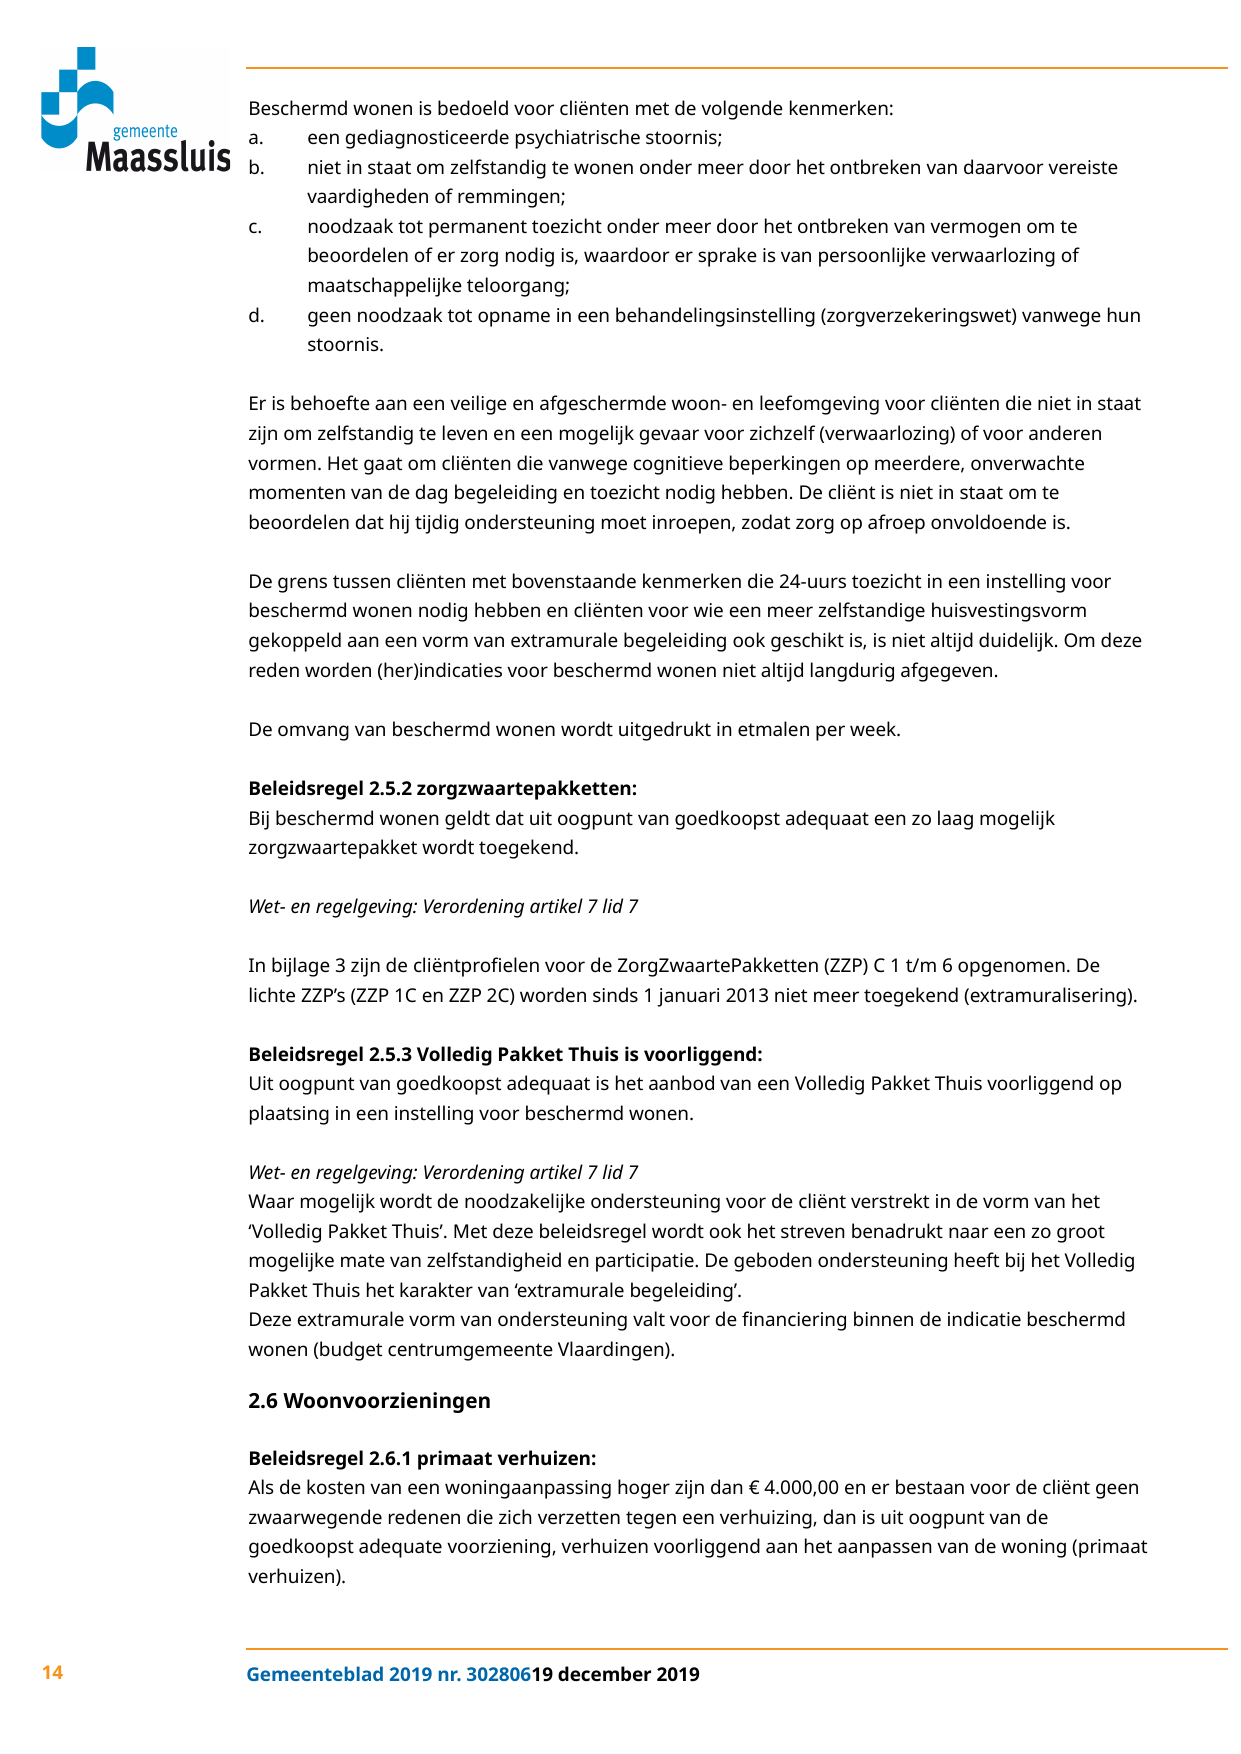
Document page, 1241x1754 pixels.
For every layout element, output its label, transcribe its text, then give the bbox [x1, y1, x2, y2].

text Waar mogelijk wordt de noodzakelijke ondersteuning voor de cliënt verstrekt in de vorm van het ‘Volledig Pakket Thuis’. Met deze beleidsregel wordt ook het streven benadrukt naar een zo groot mogelijke mate van zelfstandigheid en participatie. De geboden ondersteuning heeft bij het Volledig Pakket Thuis het karakter van ‘extramurale begeleiding’. [248, 1188, 1152, 1303]
text De grens tussen cliënten met bovenstaande kenmerken die 24-uurs toezicht in een instelling voor beschermd wonen nodig hebben en cliënten voor wie een meer zelfstandige huisvestingsvorm gekoppeld aan een vorm van extramurale begeleiding ook geschikt is, is niet altijd duidelijk. Om deze reden worden (her)indicaties voor beschermd wonen niet altijd langdurig afgegeven. [248, 568, 1152, 683]
list noodzaak tot permanent toezicht onder meer door het ontbreken van vermogen om te beoordelen of er zorg nodig is, waardoor er sprake is van persoonlijke verwaarlozing of maatschappelijke teloorgang; [248, 213, 1152, 298]
table_header Beleidsregel 2.6.1 primaat verhuizen: Als de kosten van een woningaanpassing hoger zijn dan € 4.000,00 en er bestaan voor de cliënt geen zwaarwegende redenen die zich verzetten tegen een verhuizing, dan is uit oogpunt van de goedkoopst adequate voorziening, verhuizen voorliggend aan het aanpassen van de woning (primaat verhuizen). [248, 1445, 1152, 1589]
text 2.6 Woonvoorzieningen [248, 1387, 1152, 1415]
picture [41, 47, 77, 92]
list een gediagnosticeerde psychiatrische stoornis; [248, 124, 1152, 150]
text Beschermd wonen is bedoeld voor cliënten met de volgende kenmerken: [248, 95, 1152, 121]
picture [41, 47, 231, 172]
list geen noodzaak tot opname in een behandelingsinstelling (zorgverzekeringswet) vanwege hun stoornis. [248, 302, 1152, 357]
table_header Beleidsregel 2.5.3 Volledig Pakket Thuis is voorliggend: Uit oogpunt van goedkoopst adequaat is het aanbod van een Volledig Pakket Thuis voorliggend op plaatsing in een instelling voor beschermd wonen. Wet- en regelgeving: Verordening artikel 7 lid 7 [248, 1041, 1152, 1185]
list niet in staat om zelfstandig te wonen onder meer door het ontbreken van daarvoor vereiste vaardigheden of remmingen; [248, 154, 1152, 209]
text In bijlage 3 zijn de cliëntprofielen voor de ZorgZwaartePakketten (ZZP) C 1 t/m 6 opgenomen. De lichte ZZP’s (ZZP 1C en ZZP 2C) worden sinds 1 januari 2013 niet meer toegekend (extramuralisering). [248, 952, 1152, 1007]
table_header Beleidsregel 2.5.2 zorgzwaartepakketten: Bij beschermd wonen geldt dat uit oogpunt van goedkoopst adequaat een zo laag mogelijk zorgzwaartepakket wordt toegekend. Wet- en regelgeving: Verordening artikel 7 lid 7 [248, 775, 1152, 919]
text Er is behoefte aan een veilige en afgeschermde woon- en leefomgeving voor cliënten die niet in staat zijn om zelfstandig te leven en een mogelijk gevaar voor zichzelf (verwaarlozing) of voor anderen vormen. Het gaat om cliënten die vanwege cognitieve beperkingen op meerdere, onverwachte momenten van de dag begeleiding en toezicht nodig hebben. De cliënt is niet in staat om te beoordelen dat hij tijdig ondersteuning moet inroepen, zodat zorg op afroep onvoldoende is. [248, 391, 1152, 535]
text Deze extramurale vorm van ondersteuning valt voor de financiering binnen de indicatie beschermd wonen (budget centrumgemeente Vlaardingen). [248, 1307, 1152, 1362]
text De omvang van beschermd wonen wordt uitgedrukt in etmalen per week. [248, 716, 1152, 742]
